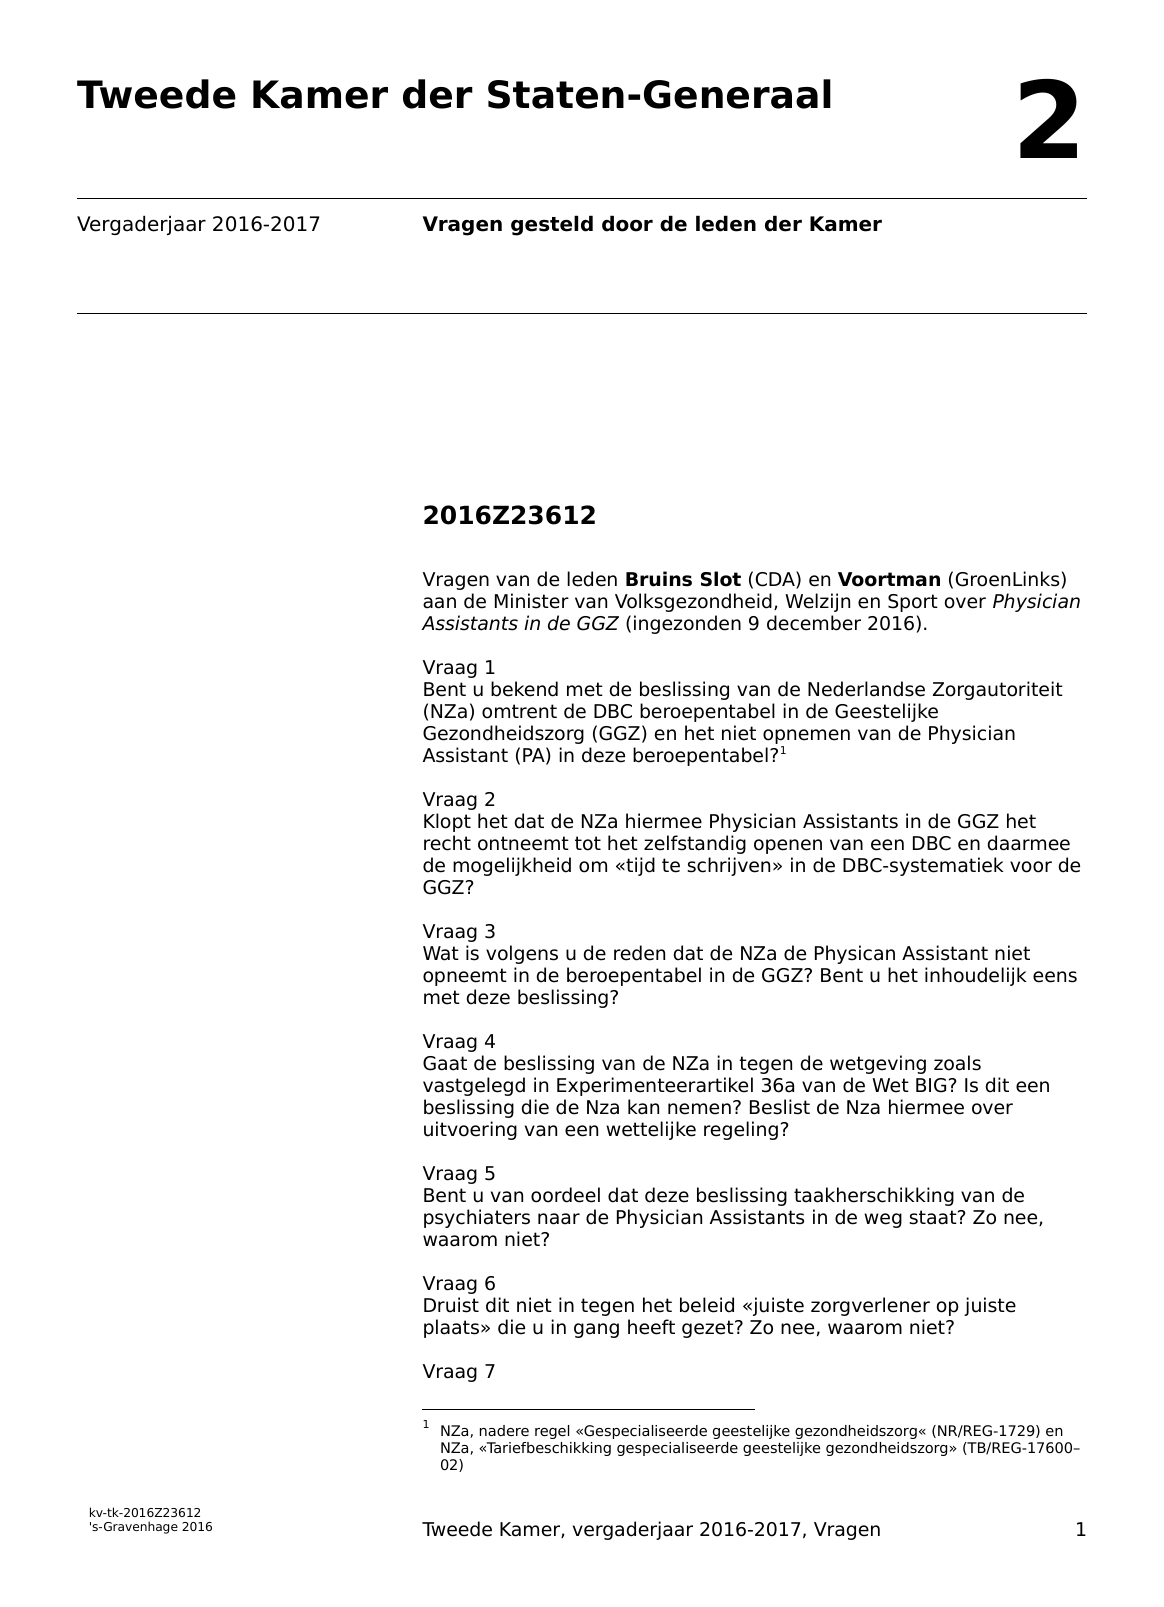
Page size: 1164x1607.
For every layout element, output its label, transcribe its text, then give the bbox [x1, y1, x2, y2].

text 2016Z23612 [422, 501, 1087, 531]
text Bent u bekend met de beslissing van de Nederlandse Zorgautoriteit (NZa) omtrent de DBC beroepentabel in de Geestelijke Gezondheidszorg (GGZ) en het niet opnemen van de Physician Assistant (PA) in deze beroepentabel? [422, 679, 1087, 767]
text Klopt het dat de NZa hiermee Physician Assistants in de GGZ het recht ontneemt tot het zelfstandig openen van een DBC en daarmee de mogelijkheid om «tijd te schrijven» in de DBC-systematiek voor de GGZ? [422, 811, 1087, 899]
text Gaat de beslissing van de NZa in tegen de wetgeving zoals vastgelegd in Experimenteerartikel 36a van de Wet BIG? Is dit een beslissing die de Nza kan nemen? Beslist de Nza hiermee over uitvoering van een wettelijke regeling? [422, 1053, 1087, 1141]
text Bent u van oordeel dat deze beslissing taakherschikking van de psychiaters naar de Physician Assistants in de weg staat? Zo nee, waarom niet? [422, 1185, 1087, 1251]
text 's-Gravenhage 2016 [88, 1520, 323, 1534]
table_header Tweede Kamer der Staten-Generaal [77, 59, 886, 198]
text Vragen van de leden Bruins Slot (CDA) en Voortman (GroenLinks) aan de Minister van Volksgezondheid, Welzijn en Sport over Physician Assistants in de GGZ (ingezonden 9 december 2016). [422, 569, 1087, 635]
text Vraag 4 [422, 1031, 1087, 1053]
text Vraag 2 [422, 789, 1087, 811]
text NZa, nadere regel «Gespecialiseerde geestelijke gezondheidszorg« (NR/REG-1729) en NZa, «Tariefbeschikking gespecialiseerde geestelijke gezondheidszorg» (TB/REG-17600–02) [422, 1418, 1087, 1474]
text Vraag 6 [422, 1273, 1087, 1295]
table_cell Vragen gesteld door de leden der Kamer [422, 199, 1087, 313]
table_header 2 [886, 59, 1087, 198]
table_cell Vergaderjaar 2016-2017 [77, 199, 422, 313]
text Druist dit niet in tegen het beleid «juiste zorgverlener op juiste plaats» die u in gang heeft gezet? Zo nee, waarom niet? [422, 1295, 1087, 1339]
text Vraag 7 [422, 1361, 1087, 1383]
text Vraag 3 [422, 921, 1087, 943]
text kv-tk-2016Z23612 [88, 1506, 323, 1520]
text Vraag 1 [422, 657, 1087, 679]
text Vraag 5 [422, 1163, 1087, 1185]
text Wat is volgens u de reden dat de NZa de Physican Assistant niet opneemt in de beroepentabel in de GGZ? Bent u het inhoudelijk eens met deze beslissing? [422, 943, 1087, 1009]
